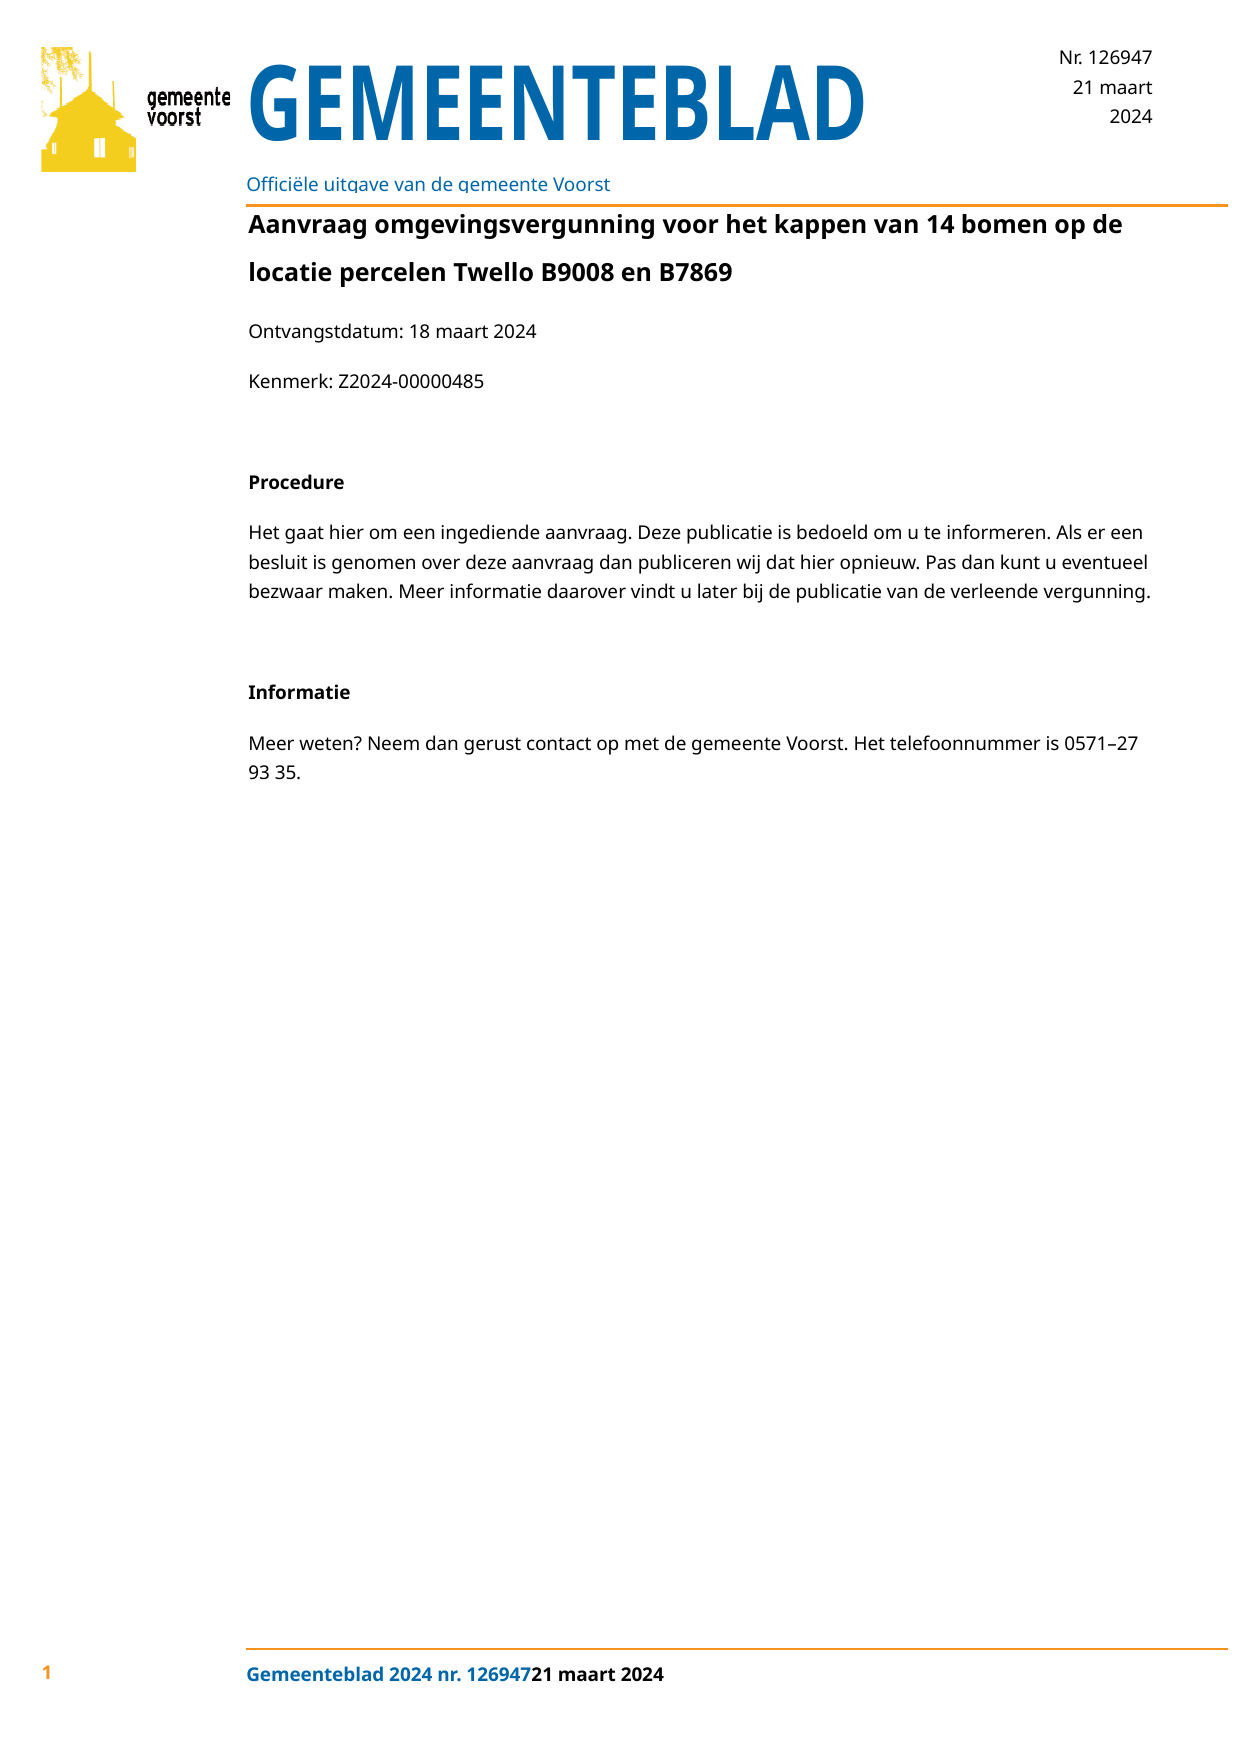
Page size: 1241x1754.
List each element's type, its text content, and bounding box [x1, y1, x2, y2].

text Procedure [248, 469, 1152, 495]
picture [41, 47, 231, 172]
text Informatie [248, 679, 1152, 705]
text Ontvangstdatum: 18 maart 2024 [248, 318, 1152, 344]
text Kenmerk: Z2024-00000485 [248, 368, 1152, 394]
text Meer weten? Neem dan gerust contact op met de gemeente Voorst. Het telefoonnummer is 0571–27 93 35. [248, 730, 1152, 785]
text Het gaat hier om een ingediende aanvraag. Deze publicatie is bedoeld om u te informeren. Als er een besluit is genomen over deze aanvraag dan publiceren wij dat hier opnieuw. Pas dan kunt u eventueel bezwaar maken. Meer informatie daarover vindt u later bij de publicatie van de verleende vergunning. [248, 519, 1152, 604]
text Aanvraag omgevingsvergunning voor het kappen van 14 bomen op de locatie percelen Twello B9008 en B7869 [248, 207, 1152, 288]
